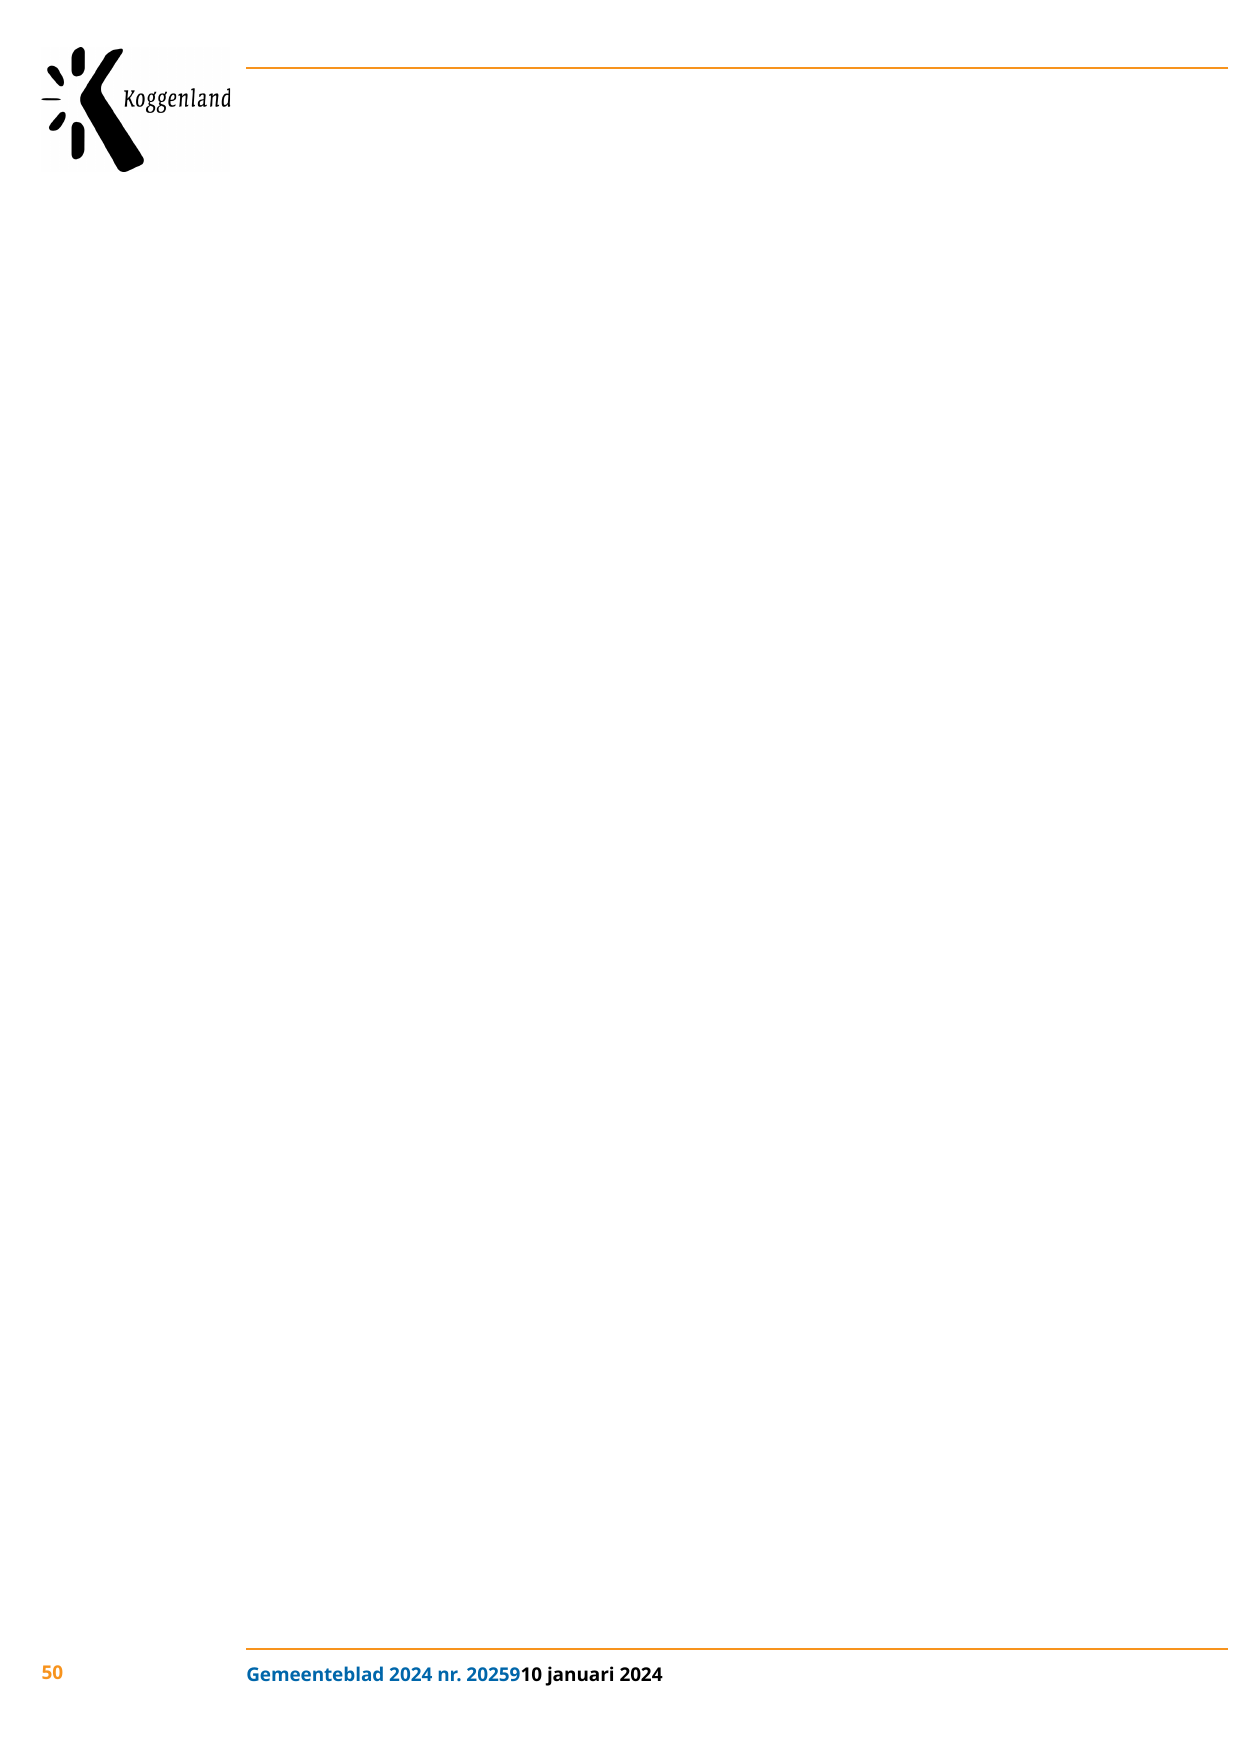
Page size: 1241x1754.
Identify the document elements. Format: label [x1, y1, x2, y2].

picture [41, 47, 231, 172]
